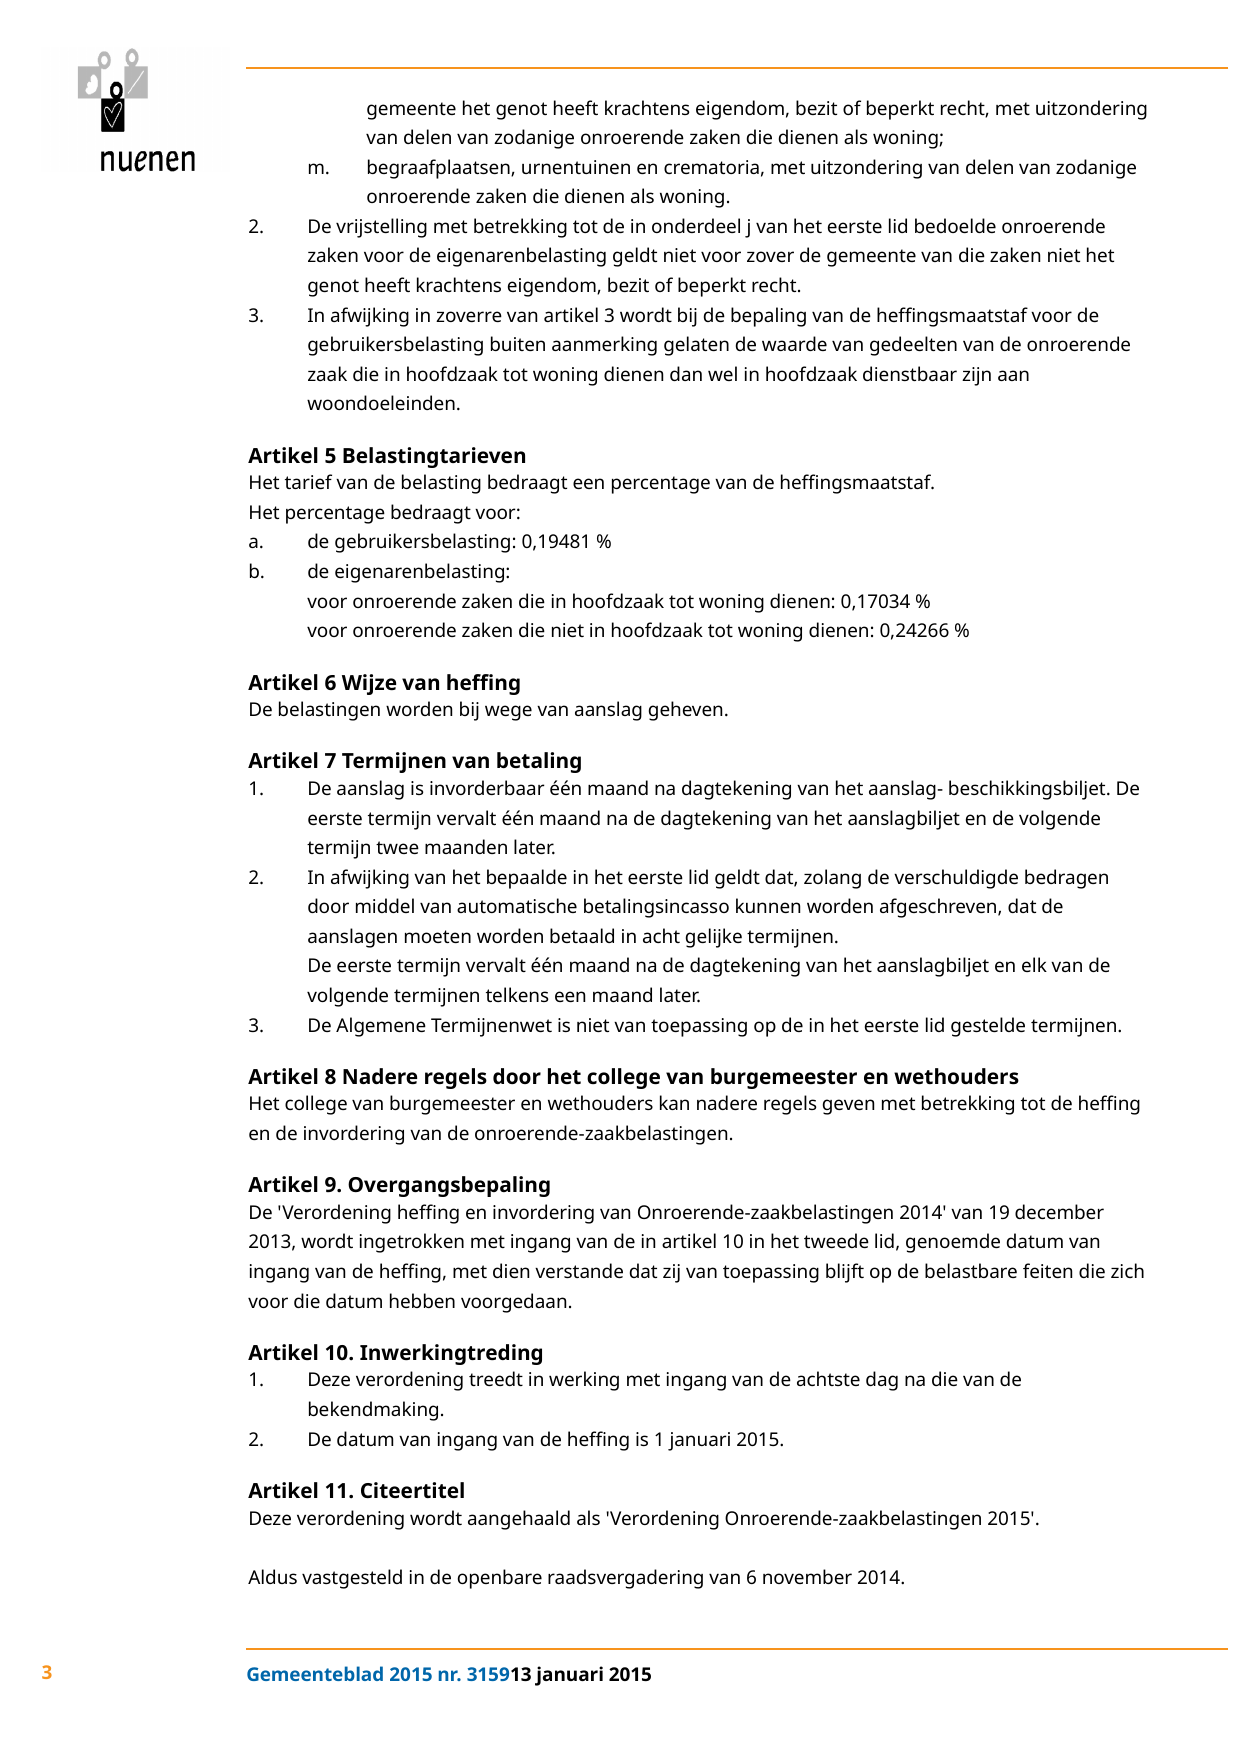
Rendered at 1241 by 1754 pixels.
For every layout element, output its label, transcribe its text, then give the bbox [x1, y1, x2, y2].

list de eigenarenbelasting: [248, 558, 1152, 584]
list In afwijking van het bepaalde in het eerste lid geldt dat, zolang de verschuldigde bedragen door middel van automatische betalingsincasso kunnen worden afgeschreven, dat de aanslagen moeten worden betaald in acht gelijke termijnen. [248, 864, 1152, 949]
list voor onroerende zaken die niet in hoofdzaak tot woning dienen: 0,24266 % [248, 617, 1152, 643]
list De vrijstelling met betrekking tot de in onderdeel j van het eerste lid bedoelde onroerende zaken voor de eigenarenbelasting geldt niet voor zover de gemeente van die zaken niet het genot heeft krachtens eigendom, bezit of beperkt recht. [248, 213, 1152, 298]
list In afwijking in zoverre van artikel 3 wordt bij de bepaling van de heffingsmaatstaf voor de gebruikersbelasting buiten aanmerking gelaten de waarde van gedeelten van de onroerende zaak die in hoofdzaak tot woning dienen dan wel in hoofdzaak dienstbaar zijn aan woondoeleinden. [248, 302, 1152, 416]
list gemeente het genot heeft krachtens eigendom, bezit of beperkt recht, met uitzondering van delen van zodanige onroerende zaken die dienen als woning; [307, 95, 1152, 150]
picture [41, 47, 231, 172]
text Artikel 7 Termijnen van betaling [248, 747, 1152, 775]
text Het tarief van de belasting bedraagt een percentage van de heffingsmaatstaf. [248, 469, 1152, 495]
list begraafplaatsen, urnentuinen en crematoria, met uitzondering van delen van zodanige onroerende zaken die dienen als woning. [307, 154, 1152, 209]
text Artikel 10. Inwerkingtreding [248, 1338, 1152, 1367]
list De eerste termijn vervalt één maand na de dagtekening van het aanslagbiljet en elk van de volgende termijnen telkens een maand later. [248, 953, 1152, 1008]
list Deze verordening treedt in werking met ingang van de achtste dag na die van de bekendmaking. [248, 1367, 1152, 1422]
list De datum van ingang van de heffing is 1 januari 2015. [248, 1426, 1152, 1452]
text Deze verordening wordt aangehaald als 'Verordening Onroerende-zaakbelastingen 2015'. [248, 1505, 1152, 1530]
text De 'Verordening heffing en invordering van Onroerende-zaakbelastingen 2014' van 19 december 2013, wordt ingetrokken met ingang van de in artikel 10 in het tweede lid, genoemde datum van ingang van de heffing, met dien verstande dat zij van toepassing blijft op de belastbare feiten die zich voor die datum hebben voorgedaan. [248, 1199, 1152, 1313]
list voor onroerende zaken die in hoofdzaak tot woning dienen: 0,17034 % [248, 588, 1152, 613]
text Artikel 6 Wijze van heffing [248, 668, 1152, 696]
list de gebruikersbelasting: 0,19481 % [248, 529, 1152, 554]
text Aldus vastgesteld in de openbare raadsvergadering van 6 november 2014. [248, 1564, 1152, 1589]
text Artikel 9. Overgangsbepaling [248, 1171, 1152, 1199]
text Het college van burgemeester en wethouders kan nadere regels geven met betrekking tot de heffing en de invordering van de onroerende-zaakbelastingen. [248, 1091, 1152, 1146]
text Het percentage bedraagt voor: [248, 499, 1152, 525]
text Artikel 8 Nadere regels door het college van burgemeester en wethouders [248, 1062, 1152, 1091]
list De aanslag is invorderbaar één maand na dagtekening van het aanslag- beschikkingsbiljet. De eerste termijn vervalt één maand na de dagtekening van het aanslagbiljet en de volgende termijn twee maanden later. [248, 775, 1152, 860]
list De Algemene Termijnenwet is niet van toepassing op de in het eerste lid gestelde termijnen. [248, 1012, 1152, 1037]
text Artikel 11. Citeertitel [248, 1476, 1152, 1505]
text De belastingen worden bij wege van aanslag geheven. [248, 696, 1152, 722]
text Artikel 5 Belastingtarieven [248, 441, 1152, 469]
